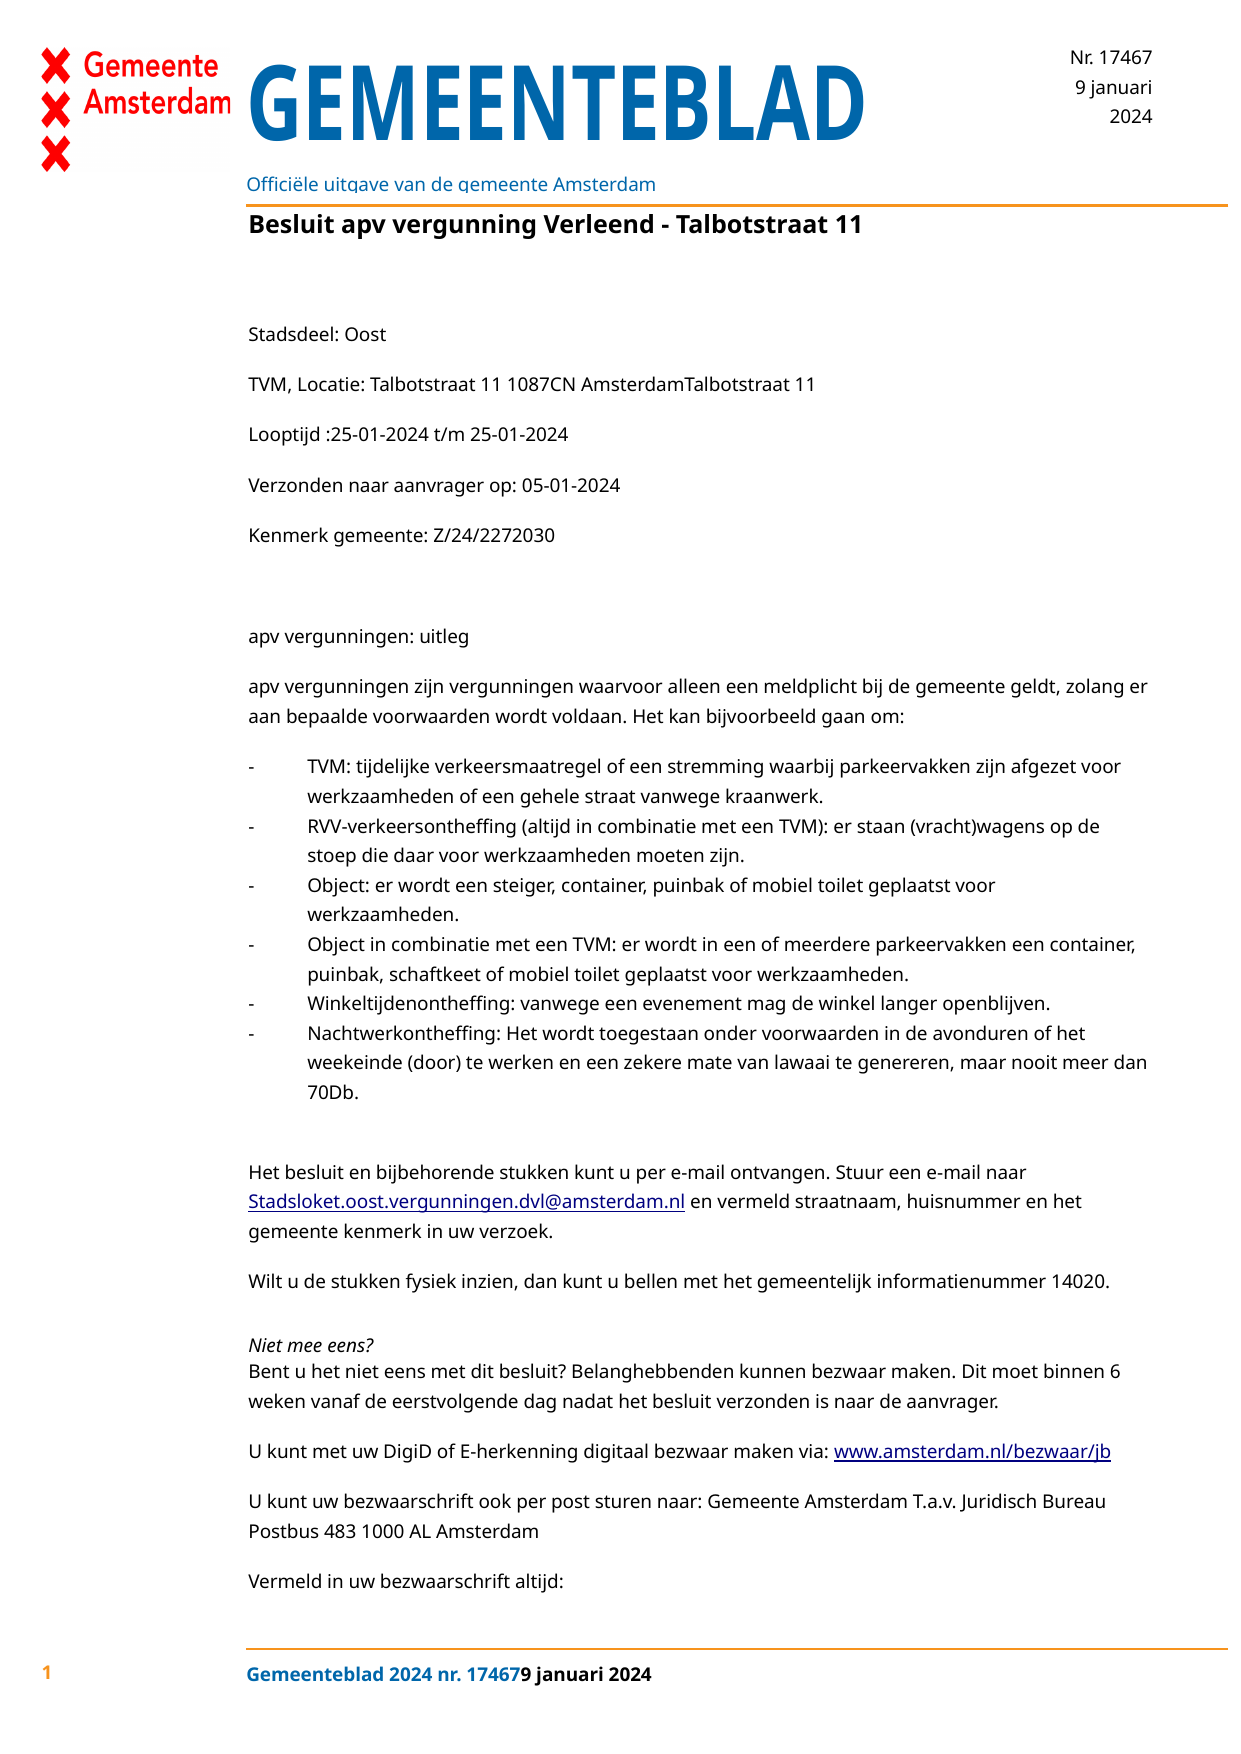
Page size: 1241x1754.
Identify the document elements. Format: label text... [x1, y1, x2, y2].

text Bent u het niet eens met dit besluit? Belanghebbenden kunnen bezwaar maken. Dit moet binnen 6 weken vanaf de eerstvolgende dag nadat het besluit verzonden is naar de aanvrager. [248, 1358, 1152, 1414]
text apv vergunningen: uitleg [248, 623, 1152, 649]
text Besluit apv vergunning Verleend - Talbotstraat 11 [248, 207, 1152, 241]
list Winkeltijdenontheffing: vanwege een evenement mag de winkel langer openblijven. [248, 990, 1152, 1016]
text Kenmerk gemeente: Z/24/2272030 [248, 522, 1152, 548]
list Object in combinatie met een TVM: er wordt in een of meerdere parkeervakken een container, puinbak, schaftkeet of mobiel toilet geplaatst voor werkzaamheden. [248, 931, 1152, 986]
text Verzonden naar aanvrager op: 05-01-2024 [248, 472, 1152, 498]
text U kunt uw bezwaarschrift ook per post sturen naar: Gemeente Amsterdam T.a.v. Juridisch Bureau Postbus 483 1000 AL Amsterdam [248, 1489, 1152, 1544]
text Het besluit en bijbehorende stukken kunt u per e-mail ontvangen. Stuur een e-mail naar Stadsloket.oost.vergunningen.dvl@amsterdam.nl en vermeld straatnaam, huisnummer en het gemeente kenmerk in uw verzoek. [248, 1159, 1152, 1244]
text Vermeld in uw bezwaarschrift altijd: [248, 1569, 1152, 1594]
text Niet mee eens? [248, 1333, 1152, 1358]
text Wilt u de stukken fysiek inzien, dan kunt u bellen met het gemeentelijk informatienummer 14020. [248, 1269, 1152, 1294]
picture [41, 47, 231, 172]
text Looptijd :25-01-2024 t/m 25-01-2024 [248, 422, 1152, 447]
list Object: er wordt een steiger, container, puinbak of mobiel toilet geplaatst voor werkzaamheden. [248, 872, 1152, 927]
list RVV-verkeersontheffing (altijd in combinatie met een TVM): er staan (vracht)wagens op de stoep die daar voor werkzaamheden moeten zijn. [248, 813, 1152, 868]
text U kunt met uw DigiD of E-herkenning digitaal bezwaar maken via: www.amsterdam.nl/bezwaar/jb [248, 1438, 1152, 1464]
list Nachtwerkontheffing: Het wordt toegestaan onder voorwaarden in de avonduren of het weekeinde (door) te werken en een zekere mate van lawaai te genereren, maar nooit meer dan 70Db. [248, 1020, 1152, 1105]
list TVM: tijdelijke verkeersmaatregel of een stremming waarbij parkeervakken zijn afgezet voor werkzaamheden of een gehele straat vanwege kraanwerk. [248, 754, 1152, 809]
text apv vergunningen zijn vergunningen waarvoor alleen een meldplicht bij de gemeente geldt, zolang er aan bepaalde voorwaarden wordt voldaan. Het kan bijvoorbeeld gaan om: [248, 674, 1152, 729]
text TVM, Locatie: Talbotstraat 11 1087CN AmsterdamTalbotstraat 11 [248, 371, 1152, 397]
text Stadsdeel: Oost [248, 321, 1152, 346]
